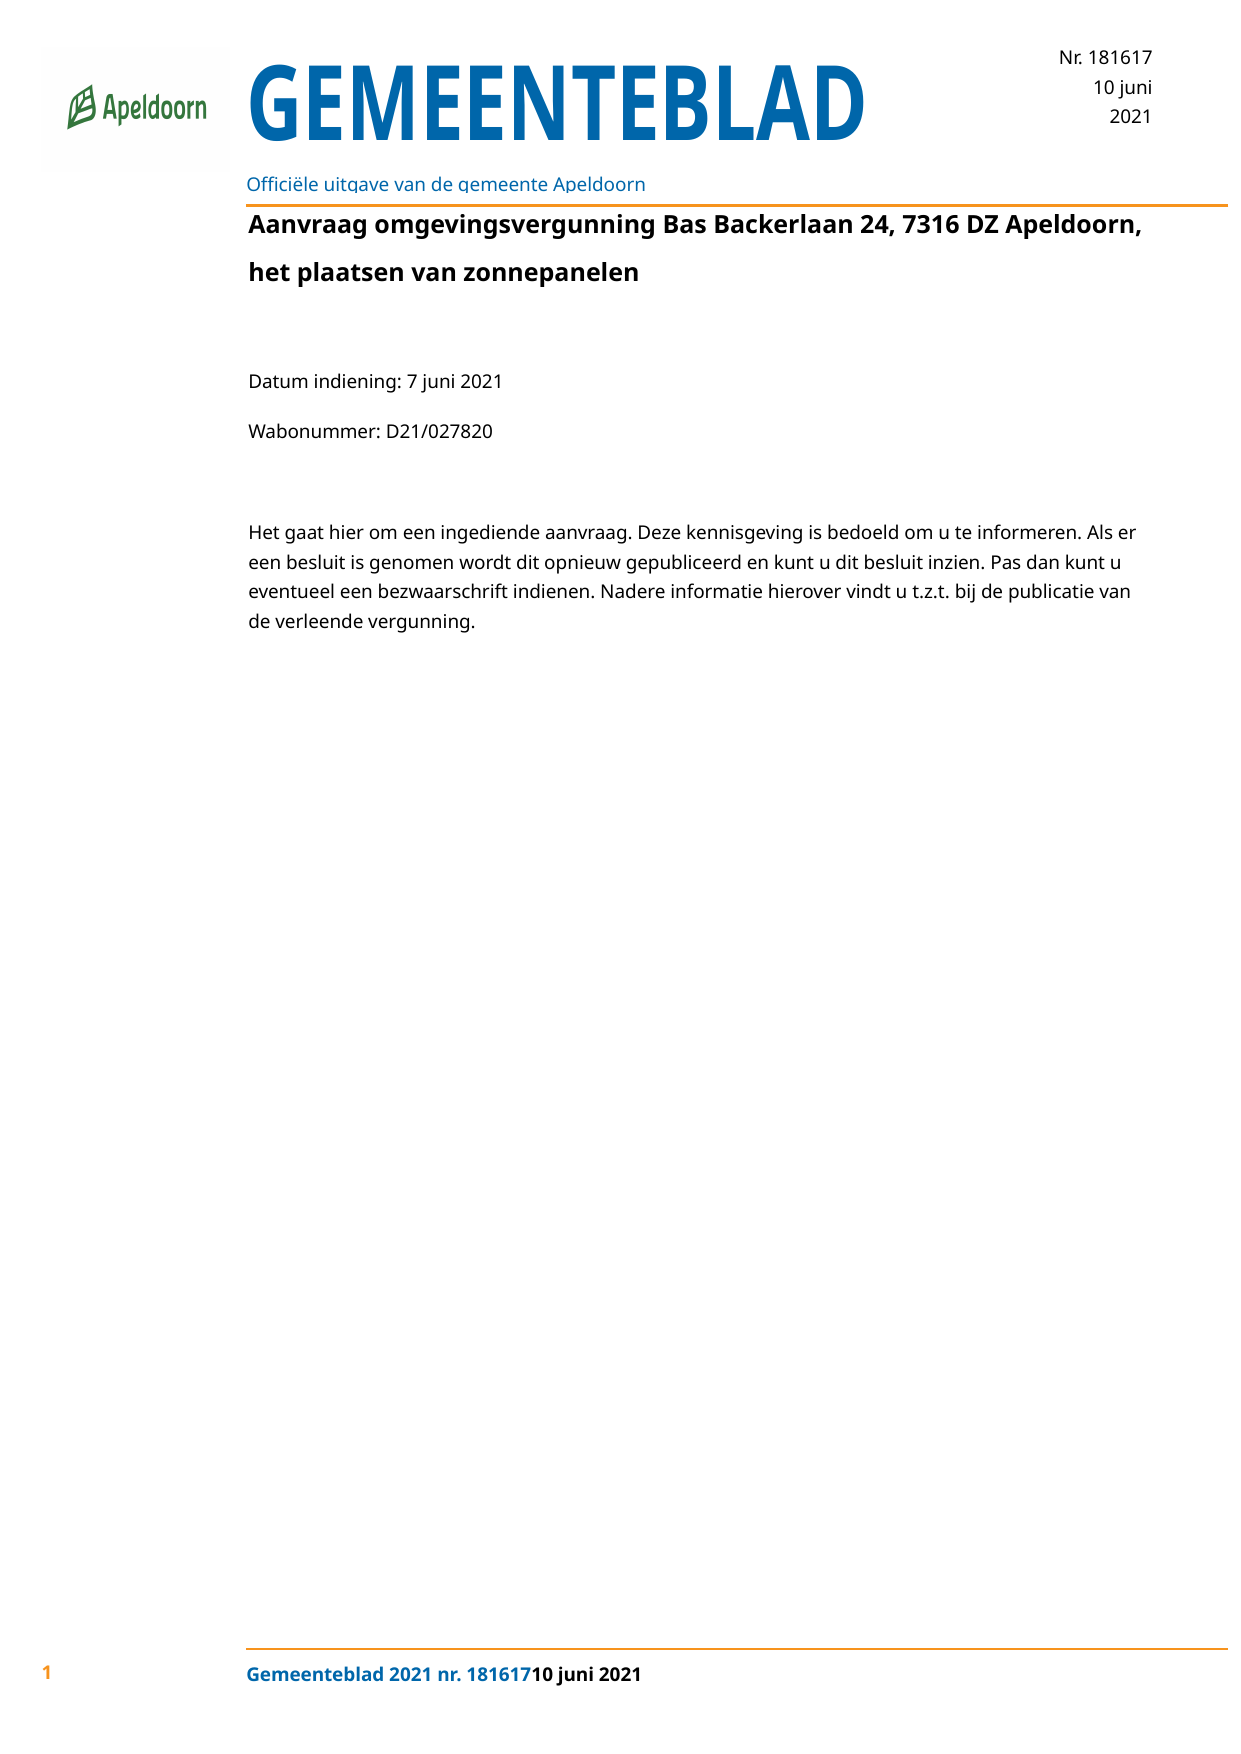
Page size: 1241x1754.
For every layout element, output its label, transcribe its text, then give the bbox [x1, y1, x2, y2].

text Aanvraag omgevingsvergunning Bas Backerlaan 24, 7316 DZ Apeldoorn, het plaatsen van zonnepanelen [248, 207, 1152, 288]
text Datum indiening: 7 juni 2021 [248, 368, 1152, 394]
picture [41, 47, 231, 172]
text Wabonummer: D21/027820 [248, 419, 1152, 444]
text Het gaat hier om een ingediende aanvraag. Deze kennisgeving is bedoeld om u te informeren. Als er een besluit is genomen wordt dit opnieuw gepubliceerd en kunt u dit besluit inzien. Pas dan kunt u eventueel een bezwaarschrift indienen. Nadere informatie hierover vindt u t.z.t. bij de publicatie van de verleende vergunning. [248, 519, 1152, 634]
